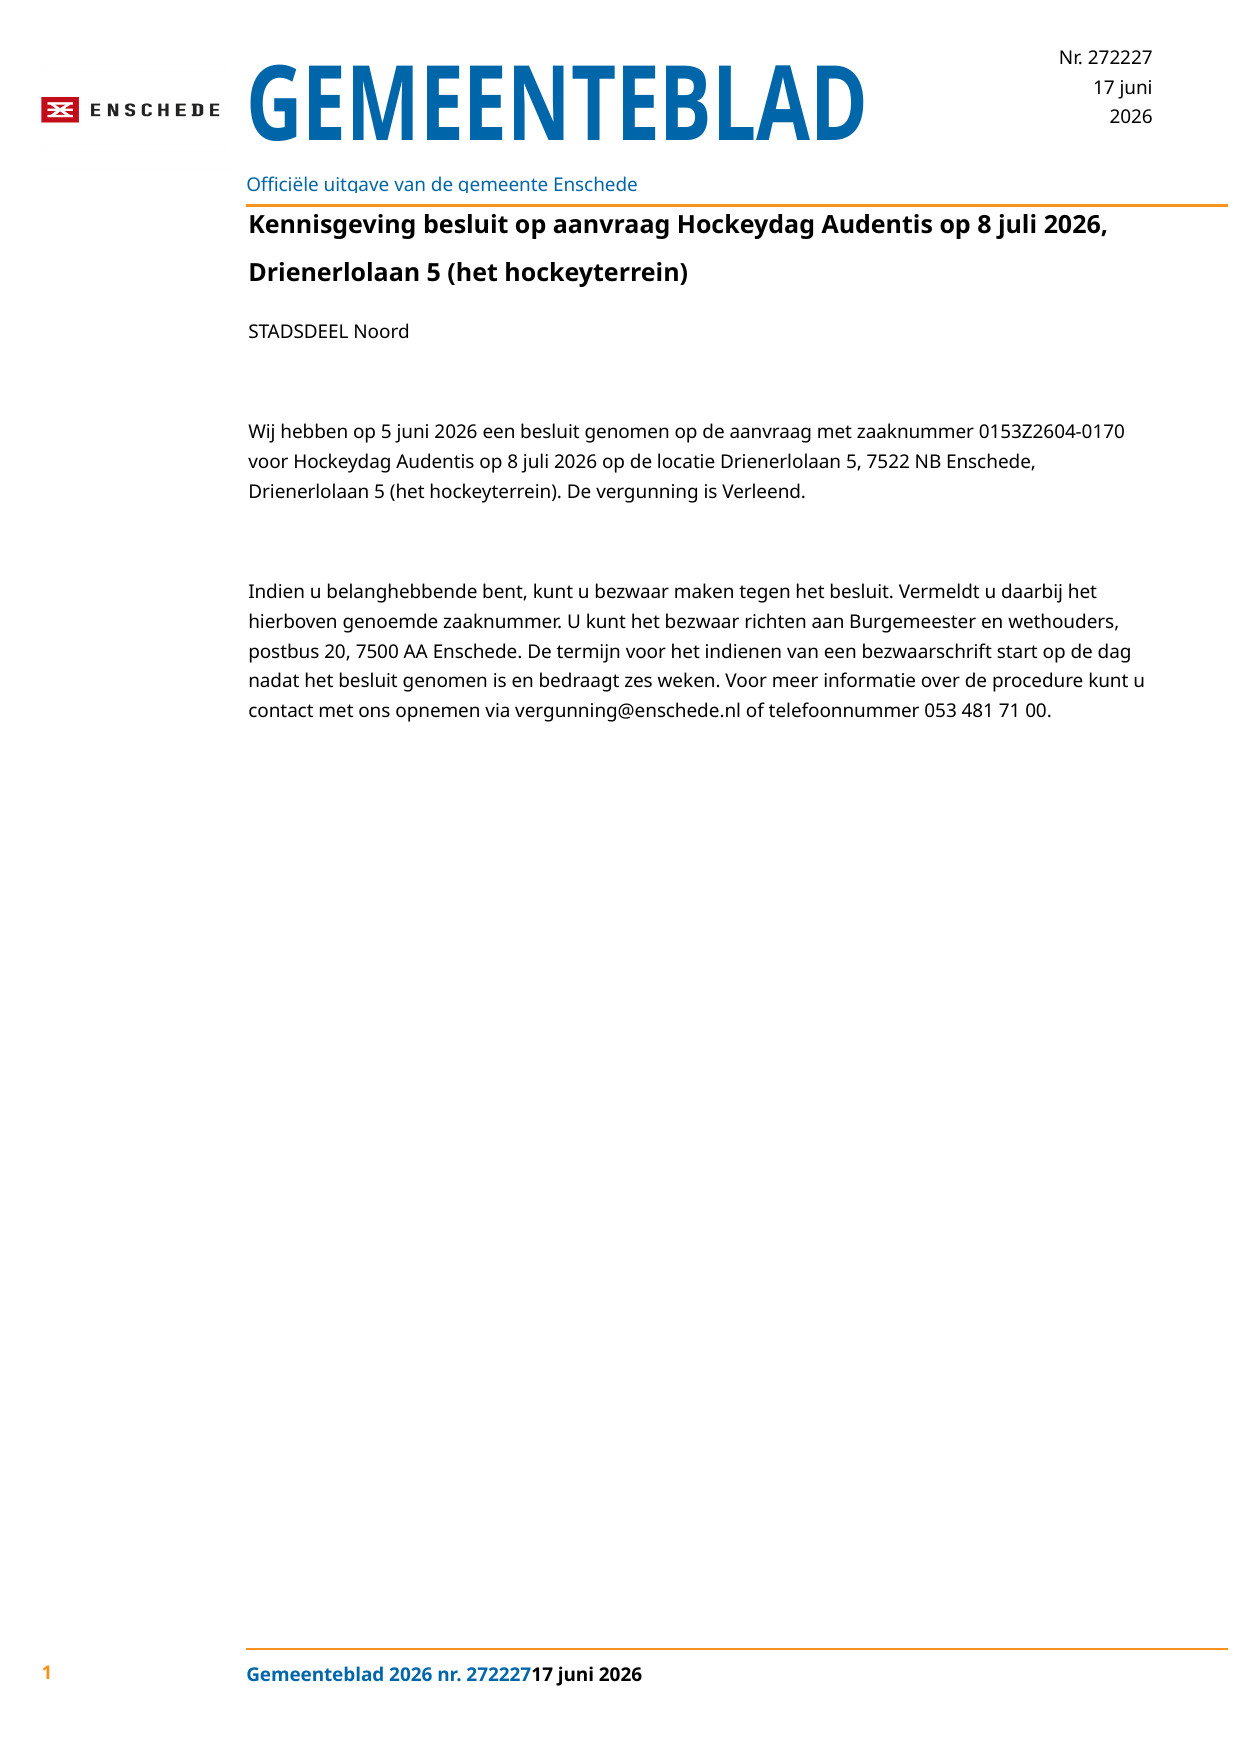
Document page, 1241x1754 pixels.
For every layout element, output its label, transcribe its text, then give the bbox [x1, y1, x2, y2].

text STADSDEEL Noord [248, 318, 1152, 344]
picture [41, 47, 231, 172]
text Kennisgeving besluit op aanvraag Hockeydag Audentis op 8 juli 2026, Drienerlolaan 5 (het hockeyterrein) [248, 207, 1152, 288]
text Indien u belanghebbende bent, kunt u bezwaar maken tegen het besluit. Vermeldt u daarbij het hierboven genoemde zaaknummer. U kunt het bezwaar richten aan Burgemeester en wethouders, postbus 20, 7500 AA Enschede. De termijn voor het indienen van een bezwaarschrift start op de dag nadat het besluit genomen is en bedraagt zes weken. Voor meer informatie over de procedure kunt u contact met ons opnemen via vergunning@enschede.nl of telefoonnummer 053 481 71 00. [248, 579, 1152, 723]
text Wij hebben op 5 juni 2026 een besluit genomen op de aanvraag met zaaknummer 0153Z2604-0170 voor Hockeydag Audentis op 8 juli 2026 op de locatie Drienerlolaan 5, 7522 NB Enschede, Drienerlolaan 5 (het hockeyterrein). De vergunning is Verleend. [248, 419, 1152, 504]
